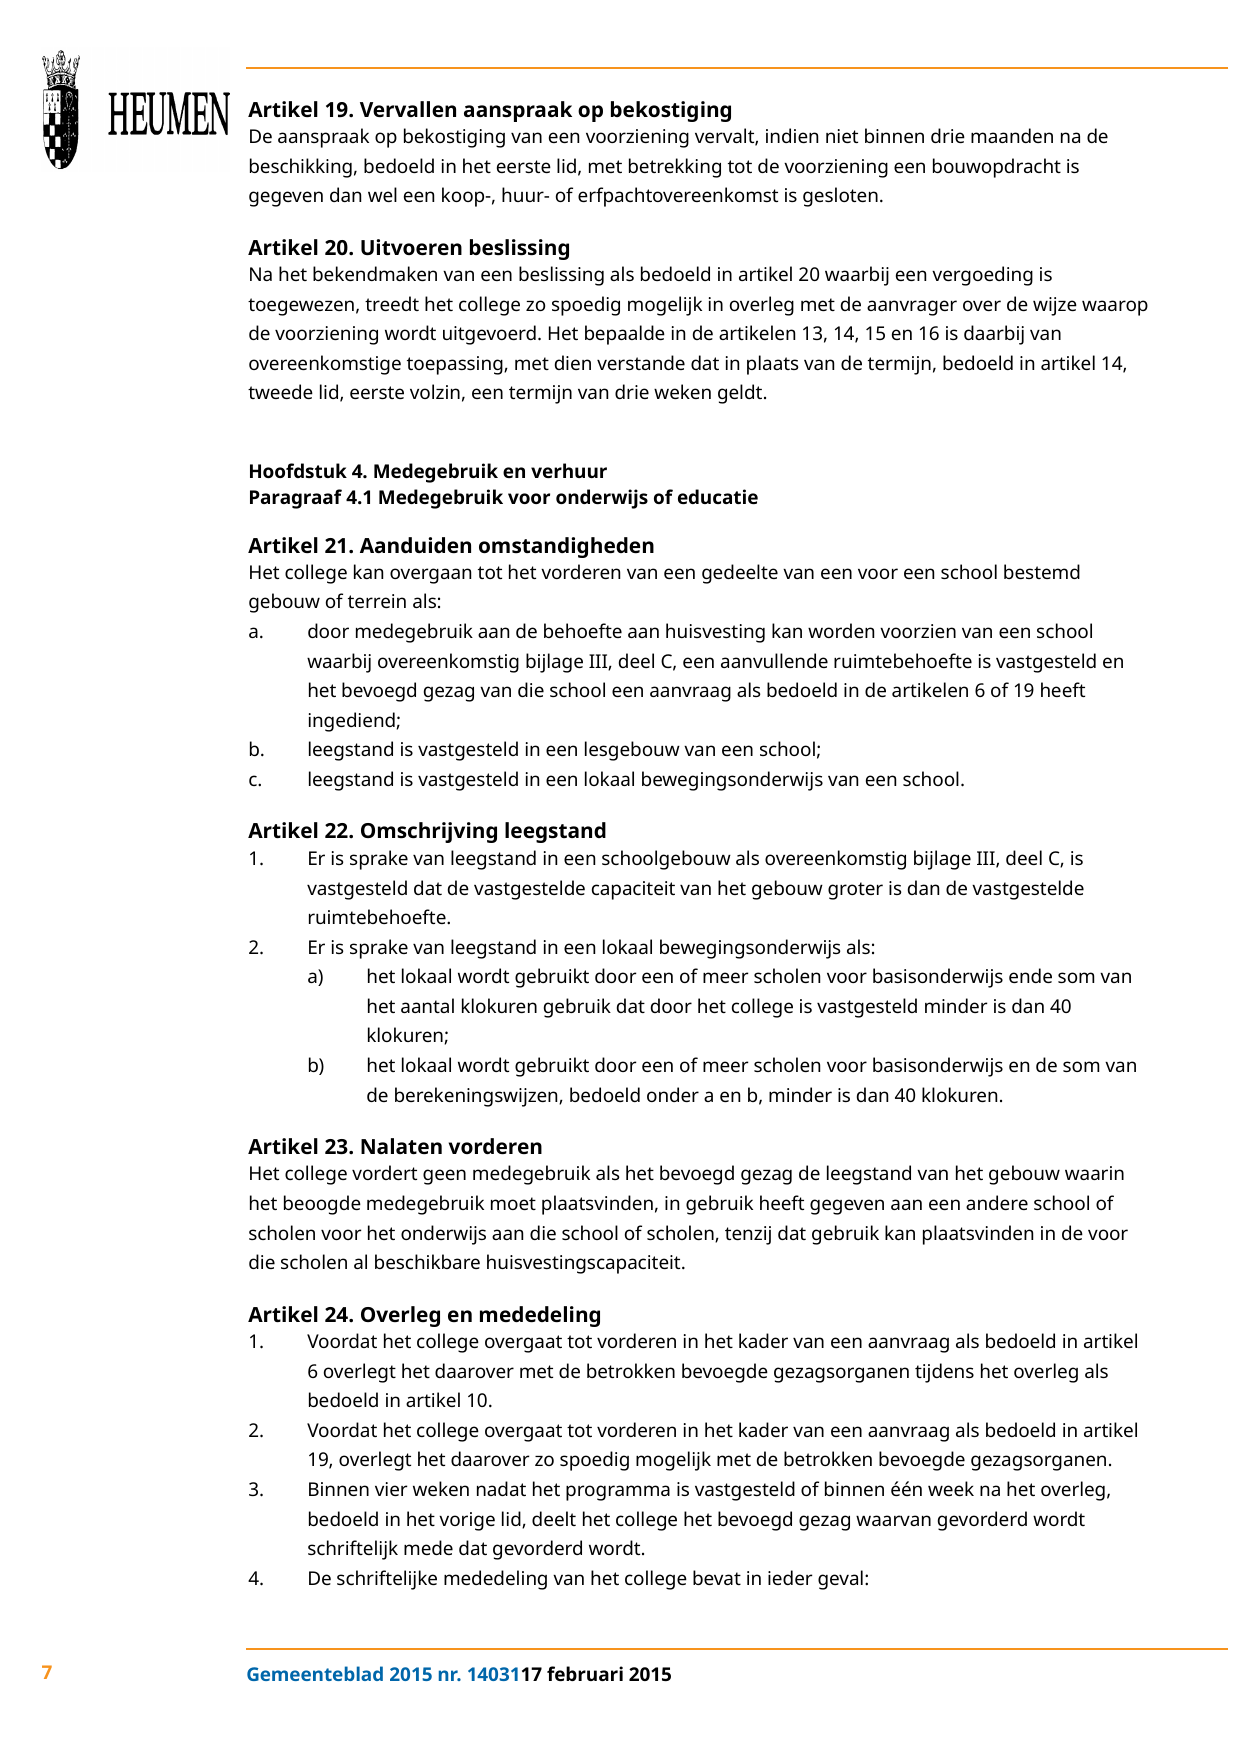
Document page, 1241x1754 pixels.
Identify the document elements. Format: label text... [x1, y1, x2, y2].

list Er is sprake van leegstand in een lokaal bewegingsonderwijs als: [248, 934, 1152, 959]
list Voordat het college overgaat tot vorderen in het kader van een aanvraag als bedoeld in artikel 19, overlegt het daarover zo spoedig mogelijk met de betrokken bevoegde gezagsorganen. [248, 1417, 1152, 1472]
list Er is sprake van leegstand in een schoolgebouw als overeenkomstig bijlage III, deel C, is vastgesteld dat de vastgestelde capaciteit van het gebouw groter is dan de vastgestelde ruimtebehoefte. [248, 845, 1152, 930]
text Artikel 24. Overleg en mededeling [248, 1300, 1152, 1328]
text Hoofdstuk 4. Medegebruik en verhuur [248, 456, 1152, 484]
list leegstand is vastgesteld in een lokaal bewegingsonderwijs van een school. [248, 766, 1152, 792]
text Na het bekendmaken van een beslissing als bedoeld in artikel 20 waarbij een vergoeding is toegewezen, treedt het college zo spoedig mogelijk in overleg met de aanvrager over de wijze waarop de voorziening wordt uitgevoerd. Het bepaalde in de artikelen 13, 14, 15 en 16 is daarbij van overeenkomstige toepassing, met dien verstande dat in plaats van de termijn, bedoeld in artikel 14, tweede lid, eerste volzin, een termijn van drie weken geldt. [248, 261, 1152, 405]
text Artikel 23. Nalaten vorderen [248, 1132, 1152, 1161]
text Artikel 20. Uitvoeren beslissing [248, 233, 1152, 261]
list het lokaal wordt gebruikt door een of meer scholen voor basisonderwijs ende som van het aantal klokuren gebruik dat door het college is vastgesteld minder is dan 40 klokuren; [307, 963, 1152, 1048]
list leegstand is vastgesteld in een lesgebouw van een school; [248, 737, 1152, 762]
text De aanspraak op bekostiging van een voorziening vervalt, indien niet binnen drie maanden na de beschikking, bedoeld in het eerste lid, met betrekking tot de voorziening een bouwopdracht is gegeven dan wel een koop-, huur- of erfpachtovereenkomst is gesloten. [248, 123, 1152, 208]
text Artikel 19. Vervallen aanspraak op bekostiging [248, 95, 1152, 123]
text Het college vordert geen medegebruik als het bevoegd gezag de leegstand van het gebouw waarin het beoogde medegebruik moet plaatsvinden, in gebruik heeft gegeven aan een andere school of scholen voor het onderwijs aan die school of scholen, tenzij dat gebruik kan plaatsvinden in de voor die scholen al beschikbare huisvestingscapaciteit. [248, 1161, 1152, 1275]
list De schriftelijke mededeling van het college bevat in ieder geval: [248, 1565, 1152, 1591]
list Binnen vier weken nadat het programma is vastgesteld of binnen één week na het overleg, bedoeld in het vorige lid, deelt het college het bevoegd gezag waarvan gevorderd wordt schriftelijk mede dat gevorderd wordt. [248, 1476, 1152, 1561]
text Artikel 21. Aanduiden omstandigheden [248, 531, 1152, 559]
text Het college kan overgaan tot het vorderen van een gedeelte van een voor een school bestemd gebouw of terrein als: [248, 559, 1152, 614]
list het lokaal wordt gebruikt door een of meer scholen voor basisonderwijs en de som van de berekeningswijzen, bedoeld onder a en b, minder is dan 40 klokuren. [307, 1052, 1152, 1107]
picture [41, 47, 231, 172]
text Artikel 22. Omschrijving leegstand [248, 817, 1152, 845]
list Voordat het college overgaat tot vorderen in het kader van een aanvraag als bedoeld in artikel 6 overlegt het daarover met de betrokken bevoegde gezagsorganen tijdens het overleg als bedoeld in artikel 10. [248, 1328, 1152, 1413]
list door medegebruik aan de behoefte aan huisvesting kan worden voorzien van een school waarbij overeenkomstig bijlage III, deel C, een aanvullende ruimtebehoefte is vastgesteld en het bevoegd gezag van die school een aanvraag als bedoeld in de artikelen 6 of 19 heeft ingediend; [248, 618, 1152, 733]
text Paragraaf 4.1 Medegebruik voor onderwijs of educatie [248, 484, 1152, 510]
